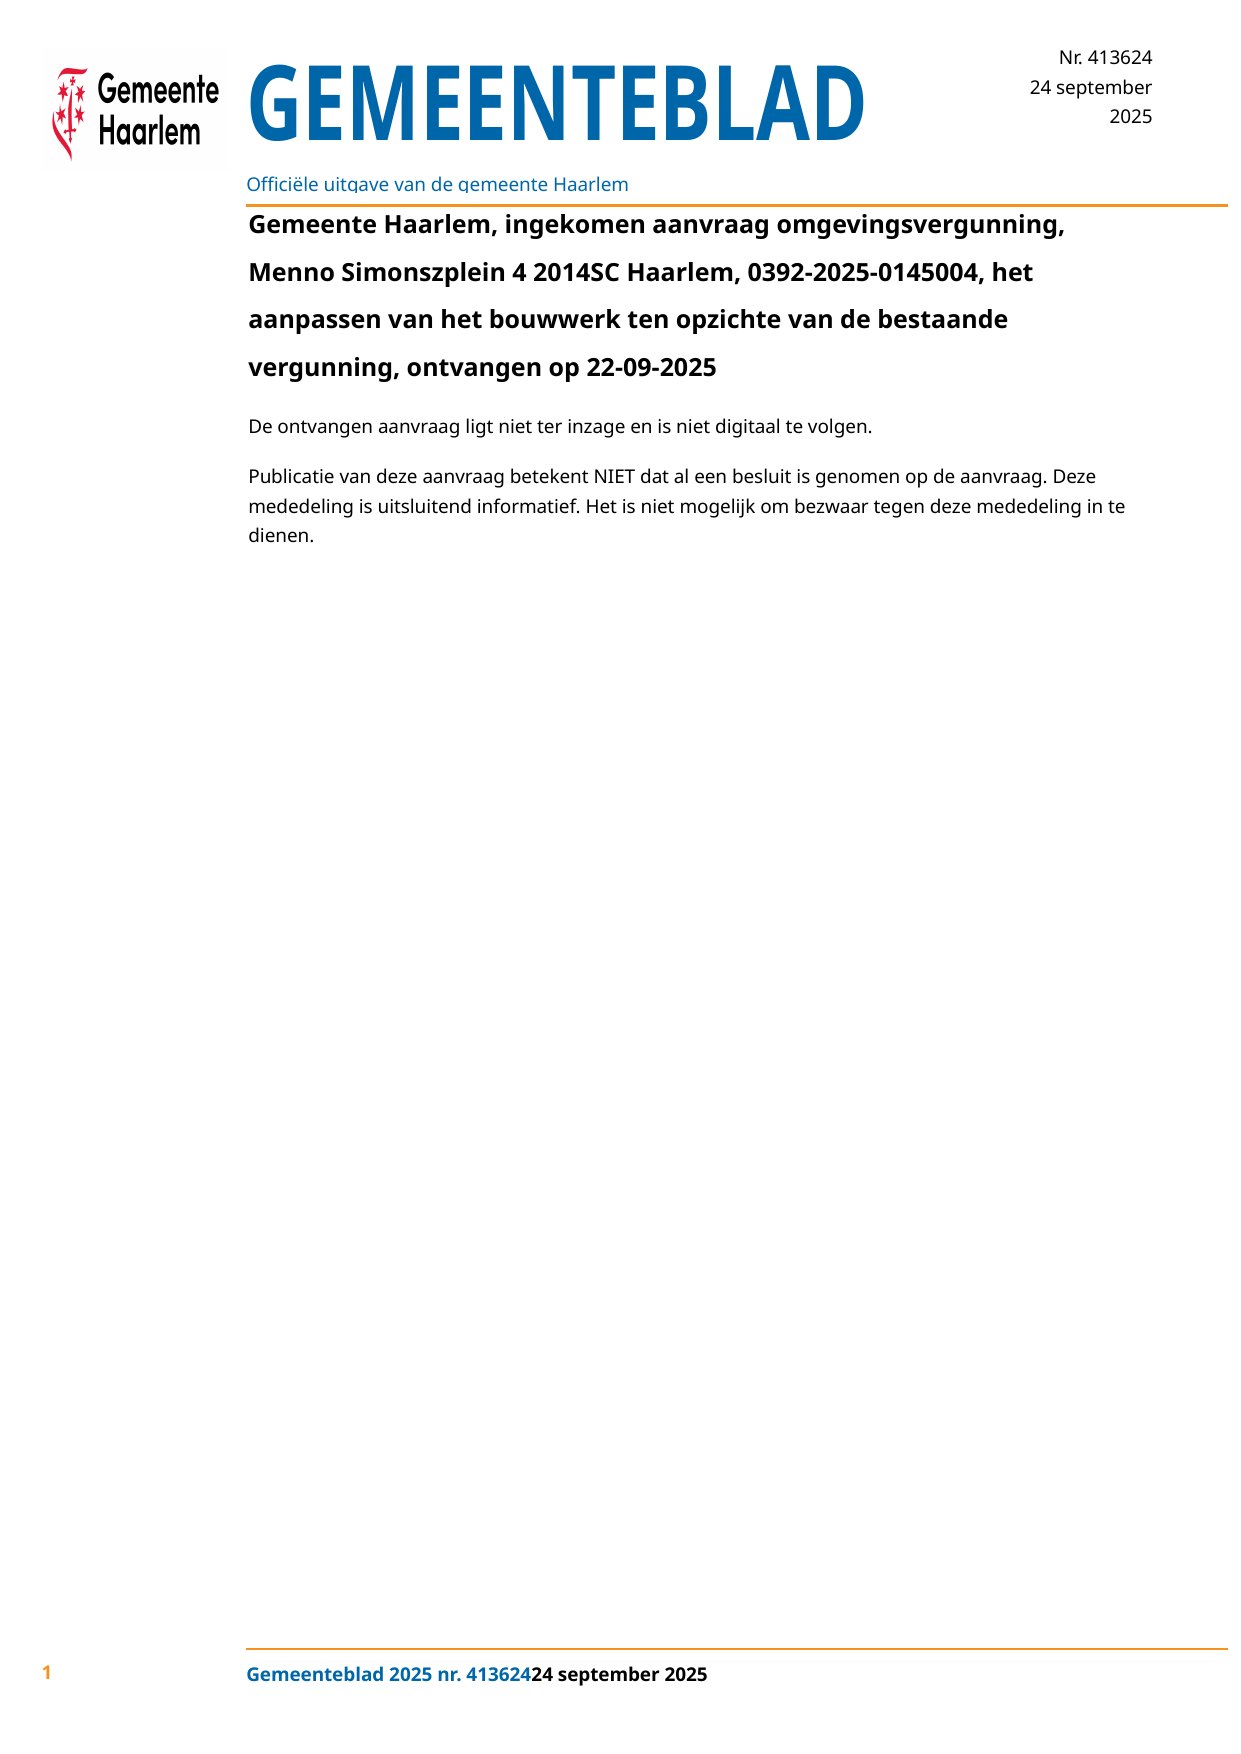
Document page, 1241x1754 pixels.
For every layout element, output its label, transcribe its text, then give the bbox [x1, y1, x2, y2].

text De ontvangen aanvraag ligt niet ter inzage en is niet digitaal te volgen. [248, 413, 1152, 439]
text Gemeente Haarlem, ingekomen aanvraag omgevingsvergunning, Menno Simonszplein 4 2014SC Haarlem, 0392-2025-0145004, het aanpassen van het bouwwerk ten opzichte van de bestaande vergunning, ontvangen op 22-09-2025 [248, 207, 1152, 384]
picture [41, 47, 231, 172]
text Publicatie van deze aanvraag betekent NIET dat al een besluit is genomen op de aanvraag. Deze mededeling is uitsluitend informatief. Het is niet mogelijk om bezwaar tegen deze mededeling in te dienen. [248, 463, 1152, 548]
